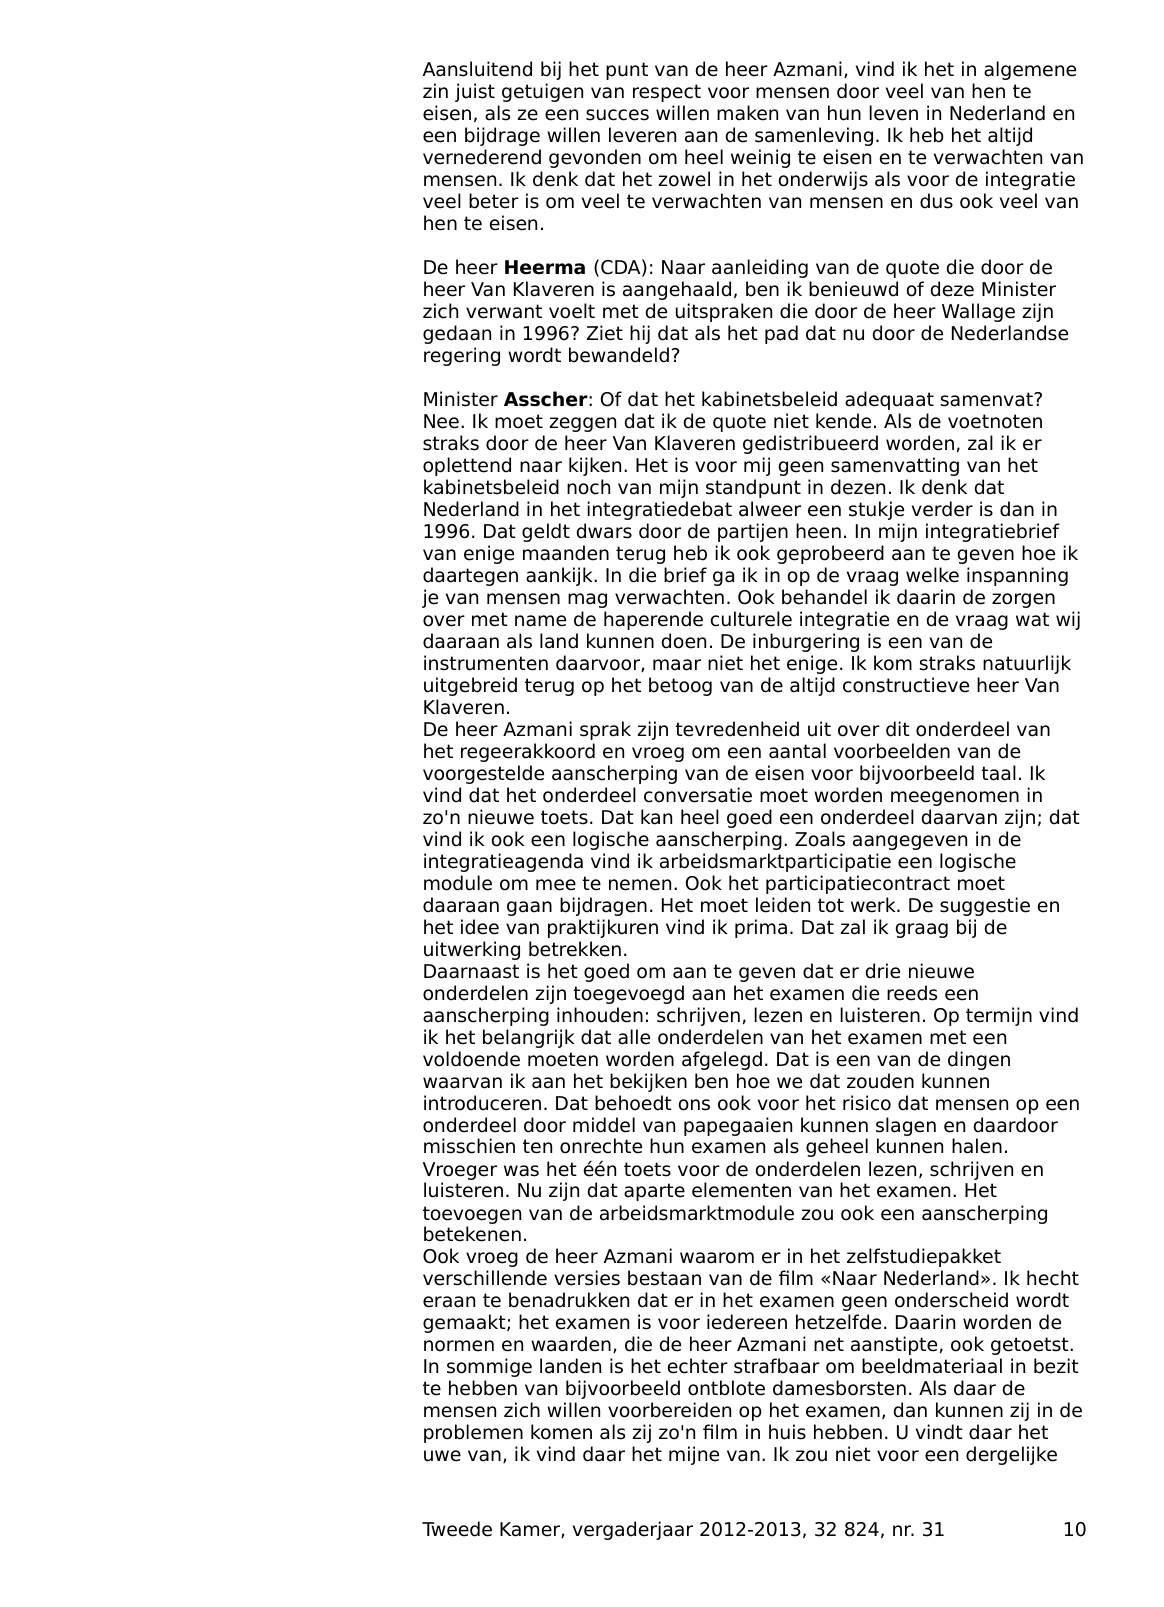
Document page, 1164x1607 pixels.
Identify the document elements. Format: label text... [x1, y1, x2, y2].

text De heer Heerma (CDA): Naar aanleiding van de quote die door de heer Van Klaveren is aangehaald, ben ik benieuwd of deze Minister zich verwant voelt met de uitspraken die door de heer Wallage zijn gedaan in 1996? Ziet hij dat als het pad dat nu door de Nederlandse regering wordt bewandeld? [422, 257, 1087, 367]
text Daarnaast is het goed om aan te geven dat er drie nieuwe onderdelen zijn toegevoegd aan het examen die reeds een aanscherping inhouden: schrijven, lezen en luisteren. Op termijn vind ik het belangrijk dat alle onderdelen van het examen met een voldoende moeten worden afgelegd. Dat is een van de dingen waarvan ik aan het bekijken ben hoe we dat zouden kunnen introduceren. Dat behoedt ons ook voor het risico dat mensen op een onderdeel door middel van papegaaien kunnen slagen en daardoor misschien ten onrechte hun examen als geheel kunnen halen. Vroeger was het één toets voor de onderdelen lezen, schrijven en luisteren. Nu zijn dat aparte elementen van het examen. Het toevoegen van de arbeidsmarktmodule zou ook een aanscherping betekenen. [422, 961, 1087, 1246]
text Minister Asscher: Of dat het kabinetsbeleid adequaat samenvat? Nee. Ik moet zeggen dat ik de quote niet kende. Als de voetnoten straks door de heer Van Klaveren gedistribueerd worden, zal ik er oplettend naar kijken. Het is voor mij geen samenvatting van het kabinetsbeleid noch van mijn standpunt in dezen. Ik denk dat Nederland in het integratiedebat alweer een stukje verder is dan in 1996. Dat geldt dwars door de partijen heen. In mijn integratiebrief van enige maanden terug heb ik ook geprobeerd aan te geven hoe ik daartegen aankijk. In die brief ga ik in op de vraag welke inspanning je van mensen mag verwachten. Ook behandel ik daarin de zorgen over met name de haperende culturele integratie en de vraag wat wij daaraan als land kunnen doen. De inburgering is een van de instrumenten daarvoor, maar niet het enige. Ik kom straks natuurlijk uitgebreid terug op het betoog van de altijd constructieve heer Van Klaveren. [422, 389, 1087, 719]
text Ook vroeg de heer Azmani waarom er in het zelfstudiepakket verschillende versies bestaan van de film «Naar Nederland». Ik hecht eraan te benadrukken dat er in het examen geen onderscheid wordt gemaakt; het examen is voor iedereen hetzelfde. Daarin worden de normen en waarden, die de heer Azmani net aanstipte, ook getoetst. In sommige landen is het echter strafbaar om beeldmateriaal in bezit te hebben van bijvoorbeeld ontblote damesborsten. Als daar de mensen zich willen voorbereiden op het examen, dan kunnen zij in de problemen komen als zij zo'n film in huis hebben. U vindt daar het uwe van, ik vind daar het mijne van. Ik zou niet voor een dergelijke [422, 1246, 1087, 1466]
text De heer Azmani sprak zijn tevredenheid uit over dit onderdeel van het regeerakkoord en vroeg om een aantal voorbeelden van de voorgestelde aanscherping van de eisen voor bijvoorbeeld taal. Ik vind dat het onderdeel conversatie moet worden meegenomen in zo'n nieuwe toets. Dat kan heel goed een onderdeel daarvan zijn; dat vind ik ook een logische aanscherping. Zoals aangegeven in de integratieagenda vind ik arbeidsmarktparticipatie een logische module om mee te nemen. Ook het participatiecontract moet daaraan gaan bijdragen. Het moet leiden tot werk. De suggestie en het idee van praktijkuren vind ik prima. Dat zal ik graag bij de uitwerking betrekken. [422, 719, 1087, 961]
text Aansluitend bij het punt van de heer Azmani, vind ik het in algemene zin juist getuigen van respect voor mensen door veel van hen te eisen, als ze een succes willen maken van hun leven in Nederland en een bijdrage willen leveren aan de samenleving. Ik heb het altijd vernederend gevonden om heel weinig te eisen en te verwachten van mensen. Ik denk dat het zowel in het onderwijs als voor de integratie veel beter is om veel te verwachten van mensen en dus ook veel van hen te eisen. [422, 59, 1087, 235]
